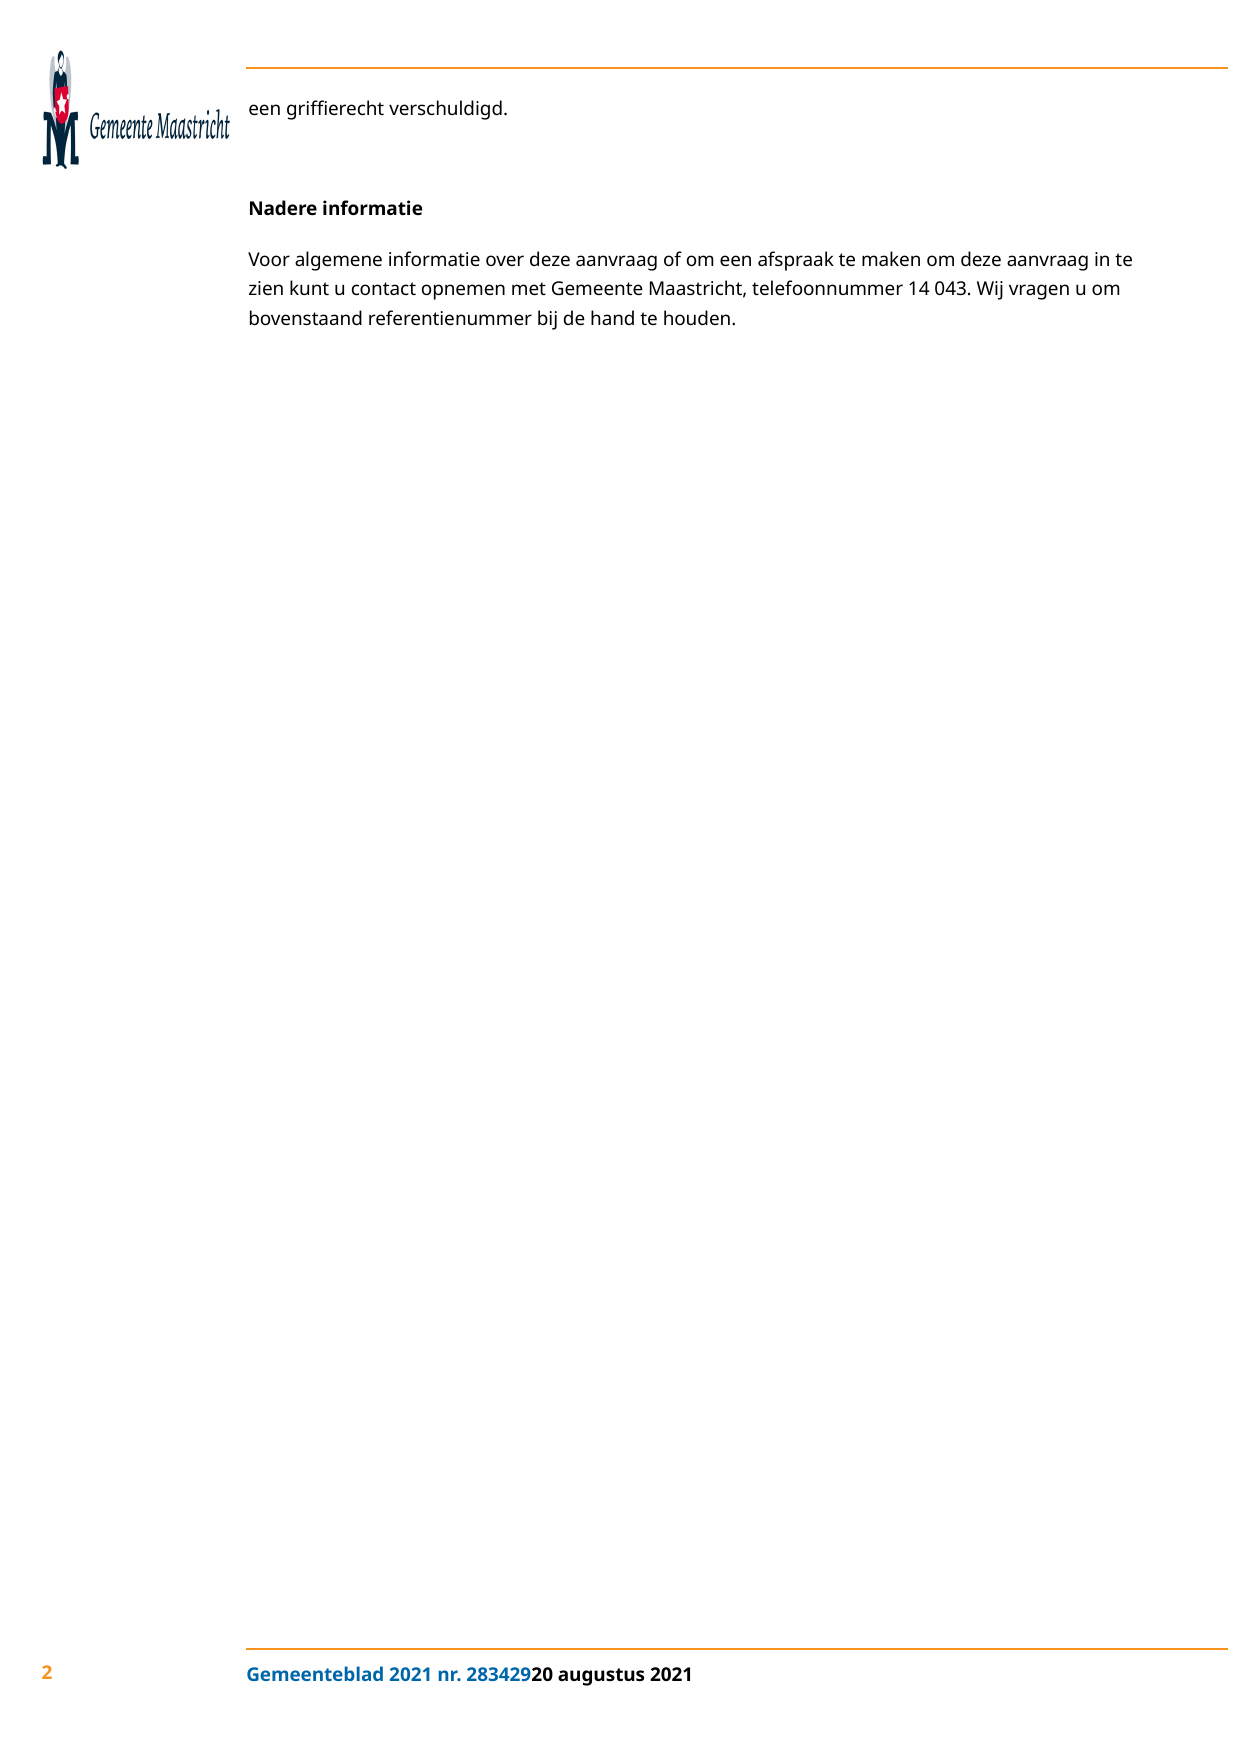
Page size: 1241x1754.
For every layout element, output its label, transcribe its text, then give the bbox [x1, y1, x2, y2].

text Voor algemene informatie over deze aanvraag of om een afspraak te maken om deze aanvraag in te zien kunt u contact opnemen met Gemeente Maastricht, telefoonnummer 14 043. Wij vragen u om bovenstaand referentienummer bij de hand te houden. [248, 246, 1152, 331]
text een griffierecht verschuldigd. [248, 95, 1152, 121]
text Nadere informatie [248, 196, 1152, 221]
picture [41, 47, 231, 172]
